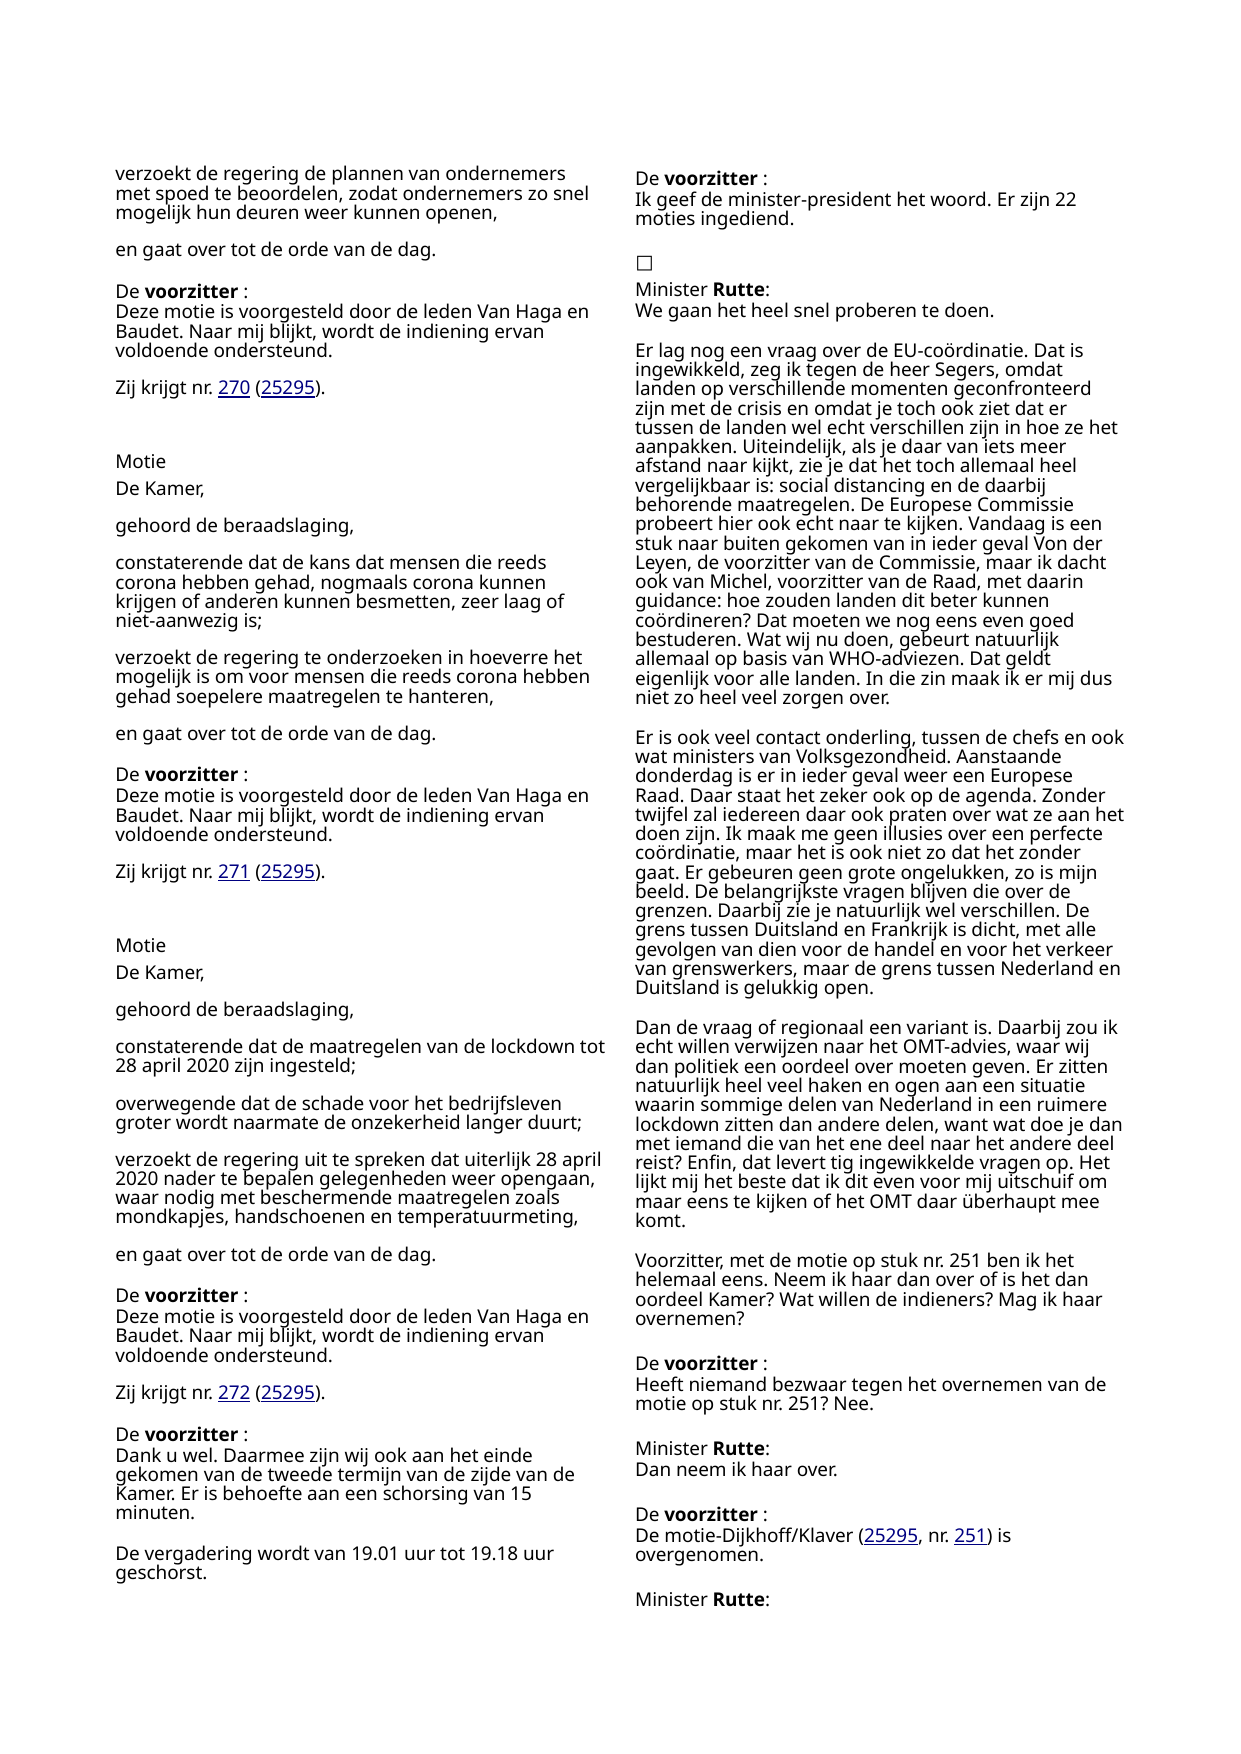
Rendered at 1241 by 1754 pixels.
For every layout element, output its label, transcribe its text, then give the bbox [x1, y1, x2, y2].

text en gaat over tot de orde van de dag. [115, 725, 605, 744]
text Minister Rutte: [635, 276, 1125, 302]
text Motie [115, 933, 605, 958]
text Zij krijgt nr. 270 (25295). [115, 379, 605, 398]
text Minister Rutte: [635, 1435, 1125, 1461]
text Dan neem ik haar over. [635, 1461, 1125, 1480]
text De voorzitter : [635, 165, 1125, 191]
text Dank u wel. Daarmee zijn wij ook aan het einde gekomen van de tweede termijn van de zijde van de Kamer. Er is behoefte aan een schorsing van 15 minuten. [115, 1447, 605, 1524]
text Er lag nog een vraag over de EU-coördinatie. Dat is ingewikkeld, zeg ik tegen de heer Segers, omdat landen op verschillende momenten geconfronteerd zijn met de crisis en omdat je toch ook ziet dat er tussen de landen wel echt verschillen zijn in hoe ze het aanpakken. Uiteindelijk, als je daar van iets meer afstand naar kijkt, zie je dat het toch allemaal heel vergelijkbaar is: social distancing en de daarbij behorende maatregelen. De Europese Commissie probeert hier ook echt naar te kijken. Vandaag is een stuk naar buiten gekomen van in ieder geval Von der Leyen, de voorzitter van de Commissie, maar ik dacht ook van Michel, voorzitter van de Raad, met daarin guidance: hoe zouden landen dit beter kunnen coördineren? Dat moeten we nog eens even goed bestuderen. Wat wij nu doen, gebeurt natuurlijk allemaal op basis van WHO-adviezen. Dat geldt eigenlijk voor alle landen. In die zin maak ik er mij dus niet zo heel veel zorgen over. [635, 342, 1125, 708]
text De voorzitter : [115, 1282, 605, 1308]
text Zij krijgt nr. 271 (25295). [115, 863, 605, 882]
text De voorzitter : [635, 1350, 1125, 1376]
text verzoekt de regering te onderzoeken in hoeverre het mogelijk is om voor mensen die reeds corona hebben gehad soepelere maatregelen te hanteren, [115, 649, 605, 707]
text gehoord de beraadslaging, [115, 1001, 605, 1021]
text verzoekt de regering de plannen van ondernemers met spoed te beoordelen, zodat ondernemers zo snel mogelijk hun deuren weer kunnen openen, [115, 165, 605, 223]
text verzoekt de regering uit te spreken dat uiterlijk 28 april 2020 nader te bepalen gelegenheden weer opengaan, waar nodig met beschermende maatregelen zoals mondkapjes, handschoenen en temperatuurmeting, [115, 1151, 605, 1228]
text en gaat over tot de orde van de dag. [115, 241, 605, 260]
text Deze motie is voorgesteld door de leden Van Haga en Baudet. Naar mij blijkt, wordt de indiening ervan voldoende ondersteund. [115, 787, 605, 845]
text De motie-Dijkhoff/Klaver (25295, nr. 251) is overgenomen. [635, 1527, 1125, 1565]
text Ik geef de minister-president het woord. Er zijn 22 moties ingediend. [635, 191, 1125, 229]
text Dan de vraag of regionaal een variant is. Daarbij zou ik echt willen verwijzen naar het OMT-advies, waar wij dan politiek een oordeel over moeten geven. Er zitten natuurlijk heel veel haken en ogen aan een situatie waarin sommige delen van Nederland in een ruimere lockdown zitten dan andere delen, want wat doe je dan met iemand die van het ene deel naar het andere deel reist? Enfin, dat levert tig ingewikkelde vragen op. Het lijkt mij het beste dat ik dit even voor mij uitschuif om maar eens te kijken of het OMT daar überhaupt mee komt. [635, 1019, 1125, 1231]
text Minister Rutte: [635, 1586, 1125, 1612]
text De voorzitter : [115, 1421, 605, 1447]
text constaterende dat de kans dat mensen die reeds corona hebben gehad, nogmaals corona kunnen krijgen of anderen kunnen besmetten, zeer laag of niet-aanwezig is; [115, 554, 605, 631]
text We gaan het heel snel proberen te doen. [635, 302, 1125, 321]
text De Kamer, [115, 964, 605, 983]
text De voorzitter : [635, 1501, 1125, 1527]
text Heeft niemand bezwaar tegen het overnemen van de motie op stuk nr. 251? Nee. [635, 1376, 1125, 1414]
text gehoord de beraadslaging, [115, 517, 605, 537]
text De voorzitter : [115, 762, 605, 787]
text De vergadering wordt van 19.01 uur tot 19.18 uur geschorst. [115, 1544, 605, 1583]
text Zij krijgt nr. 272 (25295). [115, 1384, 605, 1403]
text Deze motie is voorgesteld door de leden Van Haga en Baudet. Naar mij blijkt, wordt de indiening ervan voldoende ondersteund. [115, 1308, 605, 1366]
text ⬜ [635, 250, 1125, 276]
text Voorzitter, met de motie op stuk nr. 251 ben ik het helemaal eens. Neem ik haar dan over of is het dan oordeel Kamer? Wat willen de indieners? Mag ik haar overnemen? [635, 1252, 1125, 1329]
text Motie [115, 449, 605, 474]
text constaterende dat de maatregelen van de lockdown tot 28 april 2020 zijn ingesteld; [115, 1038, 605, 1077]
text Deze motie is voorgesteld door de leden Van Haga en Baudet. Naar mij blijkt, wordt de indiening ervan voldoende ondersteund. [115, 303, 605, 361]
text en gaat over tot de orde van de dag. [115, 1246, 605, 1265]
text De voorzitter : [115, 278, 605, 303]
text De Kamer, [115, 480, 605, 500]
text Er is ook veel contact onderling, tussen de chefs en ook wat ministers van Volksgezondheid. Aanstaande donderdag is er in ieder geval weer een Europese Raad. Daar staat het zeker ook op de agenda. Zonder twijfel zal iedereen daar ook praten over wat ze aan het doen zijn. Ik maak me geen illusies over een perfecte coördinatie, maar het is ook niet zo dat het zonder gaat. Er gebeuren geen grote ongelukken, zo is mijn beeld. De belangrijkste vragen blijven die over de grenzen. Daarbij zie je natuurlijk wel verschillen. De grens tussen Duitsland en Frankrijk is dicht, met alle gevolgen van dien voor de handel en voor het verkeer van grenswerkers, maar de grens tussen Nederland en Duitsland is gelukkig open. [635, 729, 1125, 998]
text overwegende dat de schade voor het bedrijfsleven groter wordt naarmate de onzekerheid langer duurt; [115, 1094, 605, 1133]
